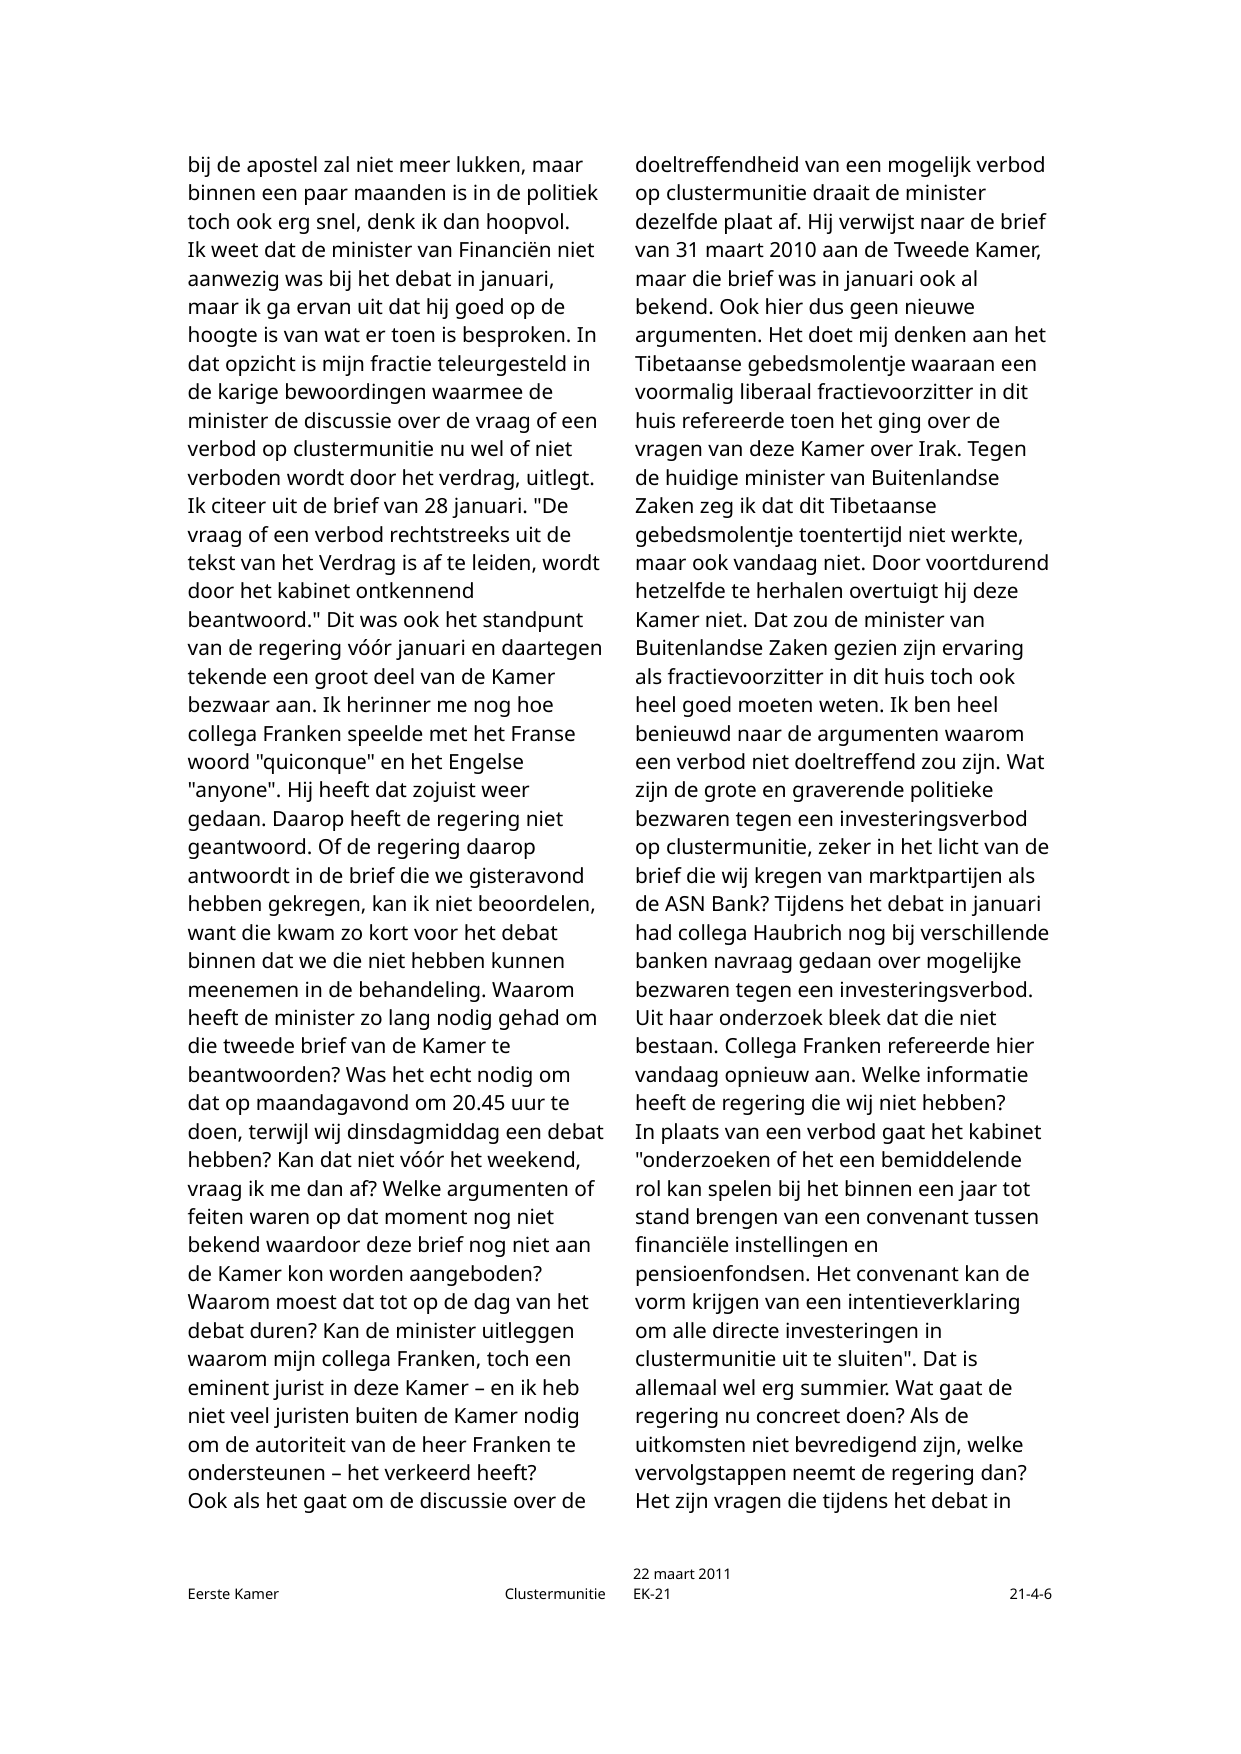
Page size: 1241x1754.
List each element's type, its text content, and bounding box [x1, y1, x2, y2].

text bij de apostel zal niet meer lukken, maar binnen een paar maanden is in de politiek toch ook erg snel, denk ik dan hoopvol. [187, 150, 605, 235]
text Ook als het gaat om de discussie over de [187, 1487, 605, 1515]
text Ik weet dat de minister van Financiën niet aanwezig was bij het debat in januari, maar ik ga ervan uit dat hij goed op de hoogte is van wat er toen is besproken. In dat opzicht is mijn fractie teleurgesteld in de karige bewoordingen waarmee de minister de discussie over de vraag of een verbod op clustermunitie nu wel of niet verboden wordt door het verdrag, uitlegt. Ik citeer uit de brief van 28 januari. "De vraag of een verbod rechtstreeks uit de tekst van het Verdrag is af te leiden, wordt door het kabinet ontkennend beantwoord." Dit was ook het standpunt van de regering vóór januari en daartegen tekende een groot deel van de Kamer bezwaar aan. Ik herinner me nog hoe collega Franken speelde met het Franse woord "quiconque" en het Engelse "anyone". Hij heeft dat zojuist weer gedaan. Daarop heeft de regering niet geantwoord. Of de regering daarop antwoordt in de brief die we gisteravond hebben gekregen, kan ik niet beoordelen, want die kwam zo kort voor het debat binnen dat we die niet hebben kunnen meenemen in de behandeling. Waarom heeft de minister zo lang nodig gehad om die tweede brief van de Kamer te beantwoorden? Was het echt nodig om dat op maandagavond om 20.45 uur te doen, terwijl wij dinsdagmiddag een debat hebben? Kan dat niet vóór het weekend, vraag ik me dan af? Welke argumenten of feiten waren op dat moment nog niet bekend waardoor deze brief nog niet aan de Kamer kon worden aangeboden? Waarom moest dat tot op de dag van het debat duren? Kan de minister uitleggen waarom mijn collega Franken, toch een eminent jurist in deze Kamer – en ik heb niet veel juristen buiten de Kamer nodig om de autoriteit van de heer Franken te ondersteunen – het verkeerd heeft? [187, 235, 605, 1487]
text doeltreffendheid van een mogelijk verbod op clustermunitie draait de minister dezelfde plaat af. Hij verwijst naar de brief van 31 maart 2010 aan de Tweede Kamer, maar die brief was in januari ook al bekend. Ook hier dus geen nieuwe argumenten. Het doet mij denken aan het Tibetaanse gebedsmolentje waaraan een voormalig liberaal fractievoorzitter in dit huis refereerde toen het ging over de vragen van deze Kamer over Irak. Tegen de huidige minister van Buitenlandse Zaken zeg ik dat dit Tibetaanse gebedsmolentje toentertijd niet werkte, maar ook vandaag niet. Door voortdurend hetzelfde te herhalen overtuigt hij deze Kamer niet. Dat zou de minister van Buitenlandse Zaken gezien zijn ervaring als fractievoorzitter in dit huis toch ook heel goed moeten weten. Ik ben heel benieuwd naar de argumenten waarom een verbod niet doeltreffend zou zijn. Wat zijn de grote en graverende politieke bezwaren tegen een investeringsverbod op clustermunitie, zeker in het licht van de brief die wij kregen van marktpartijen als de ASN Bank? Tijdens het debat in januari had collega Haubrich nog bij verschillende banken navraag gedaan over mogelijke bezwaren tegen een investeringsverbod. Uit haar onderzoek bleek dat die niet bestaan. Collega Franken refereerde hier vandaag opnieuw aan. Welke informatie heeft de regering die wij niet hebben? [635, 150, 1053, 1117]
text In plaats van een verbod gaat het kabinet "onderzoeken of het een bemiddelende rol kan spelen bij het binnen een jaar tot stand brengen van een convenant tussen financiële instellingen en pensioenfondsen. Het convenant kan de vorm krijgen van een intentieverklaring om alle directe investeringen in clustermunitie uit te sluiten". Dat is allemaal wel erg summier. Wat gaat de regering nu concreet doen? Als de uitkomsten niet bevredigend zijn, welke vervolgstappen neemt de regering dan? Het zijn vragen die tijdens het debat in [635, 1117, 1053, 1515]
